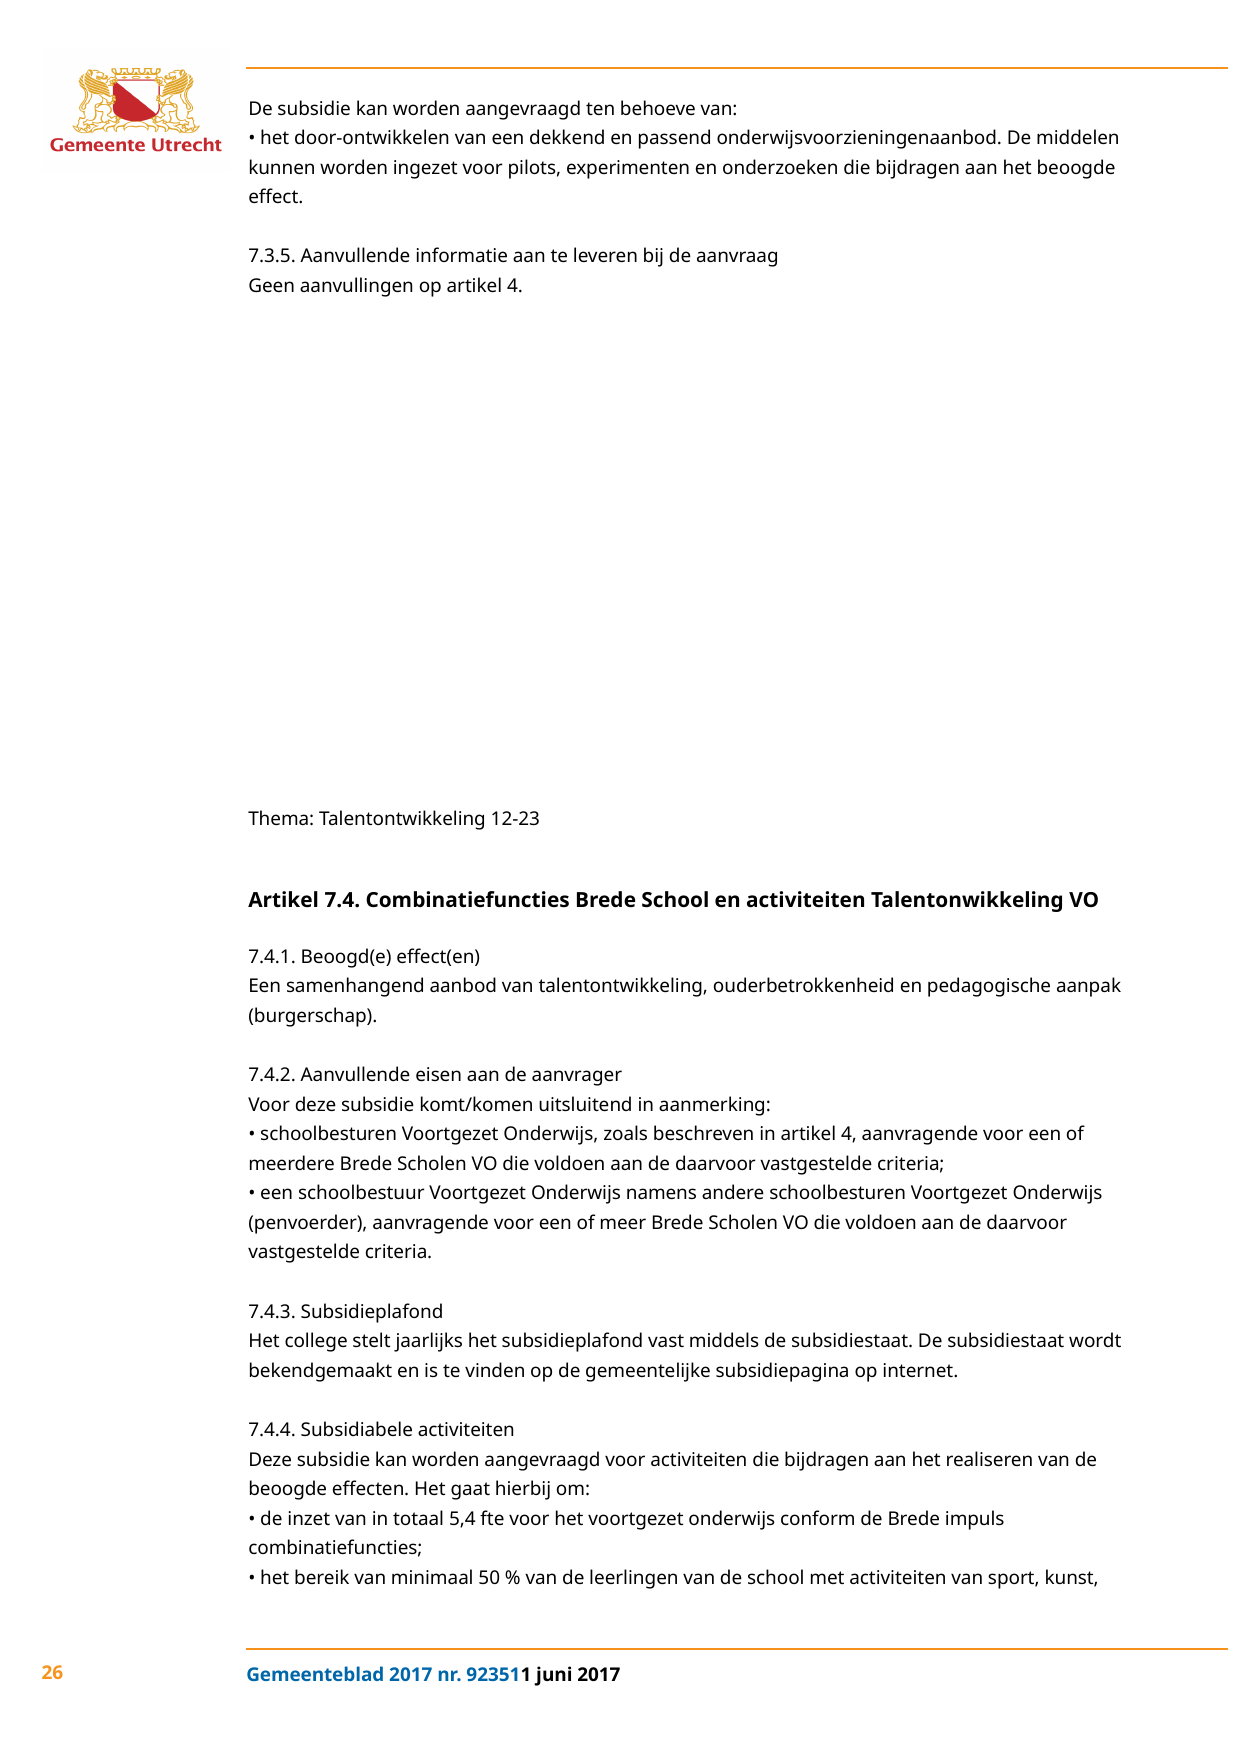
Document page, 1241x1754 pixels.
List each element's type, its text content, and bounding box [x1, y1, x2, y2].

text Artikel 7.4. Combinatiefuncties Brede School en activiteiten Talentonwikkeling VO [248, 885, 1152, 913]
text • schoolbesturen Voortgezet Onderwijs, zoals beschreven in artikel 4, aanvragende voor een of meerdere Brede Scholen VO die voldoen aan de daarvoor vastgestelde criteria; [248, 1120, 1152, 1176]
text Een samenhangend aanbod van talentontwikkeling, ouderbetrokkenheid en pedagogische aanpak (burgerschap). [248, 972, 1152, 1028]
picture [41, 47, 231, 172]
text De subsidie kan worden aangevraagd ten behoeve van: [248, 95, 1152, 121]
text • een schoolbestuur Voortgezet Onderwijs namens andere schoolbesturen Voortgezet Onderwijs (penvoerder), aanvragende voor een of meer Brede Scholen VO die voldoen aan de daarvoor vastgestelde criteria. [248, 1179, 1152, 1264]
text 7.4.4. Subsidiabele activiteiten [248, 1416, 1152, 1442]
text • de inzet van in totaal 5,4 fte voor het voortgezet onderwijs conform de Brede impuls combinatiefuncties; [248, 1505, 1152, 1560]
text 7.3.5. Aanvullende informatie aan te leveren bij de aanvraag [248, 243, 1152, 268]
text • het door-ontwikkelen van een dekkend en passend onderwijsvoorzieningenaanbod. De middelen kunnen worden ingezet voor pilots, experimenten en onderzoeken die bijdragen aan het beoogde effect. [248, 124, 1152, 209]
text Geen aanvullingen op artikel 4. [248, 272, 1152, 298]
text • het bereik van minimaal 50 % van de leerlingen van de school met activiteiten van sport, kunst, [248, 1564, 1152, 1590]
text Deze subsidie kan worden aangevraagd voor activiteiten die bijdragen aan het realiseren van de beoogde effecten. Het gaat hierbij om: [248, 1446, 1152, 1501]
text Thema: Talentontwikkeling 12-23 [248, 805, 1152, 831]
text 7.4.1. Beoogd(e) effect(en) [248, 943, 1152, 968]
text 7.4.2. Aanvullende eisen aan de aanvrager [248, 1061, 1152, 1087]
text Het college stelt jaarlijks het subsidieplafond vast middels de subsidiestaat. De subsidiestaat wordt bekendgemaakt en is te vinden op de gemeentelijke subsidiepagina op internet. [248, 1327, 1152, 1383]
text Voor deze subsidie komt/komen uitsluitend in aanmerking: [248, 1091, 1152, 1116]
text 7.4.3. Subsidieplafond [248, 1298, 1152, 1323]
